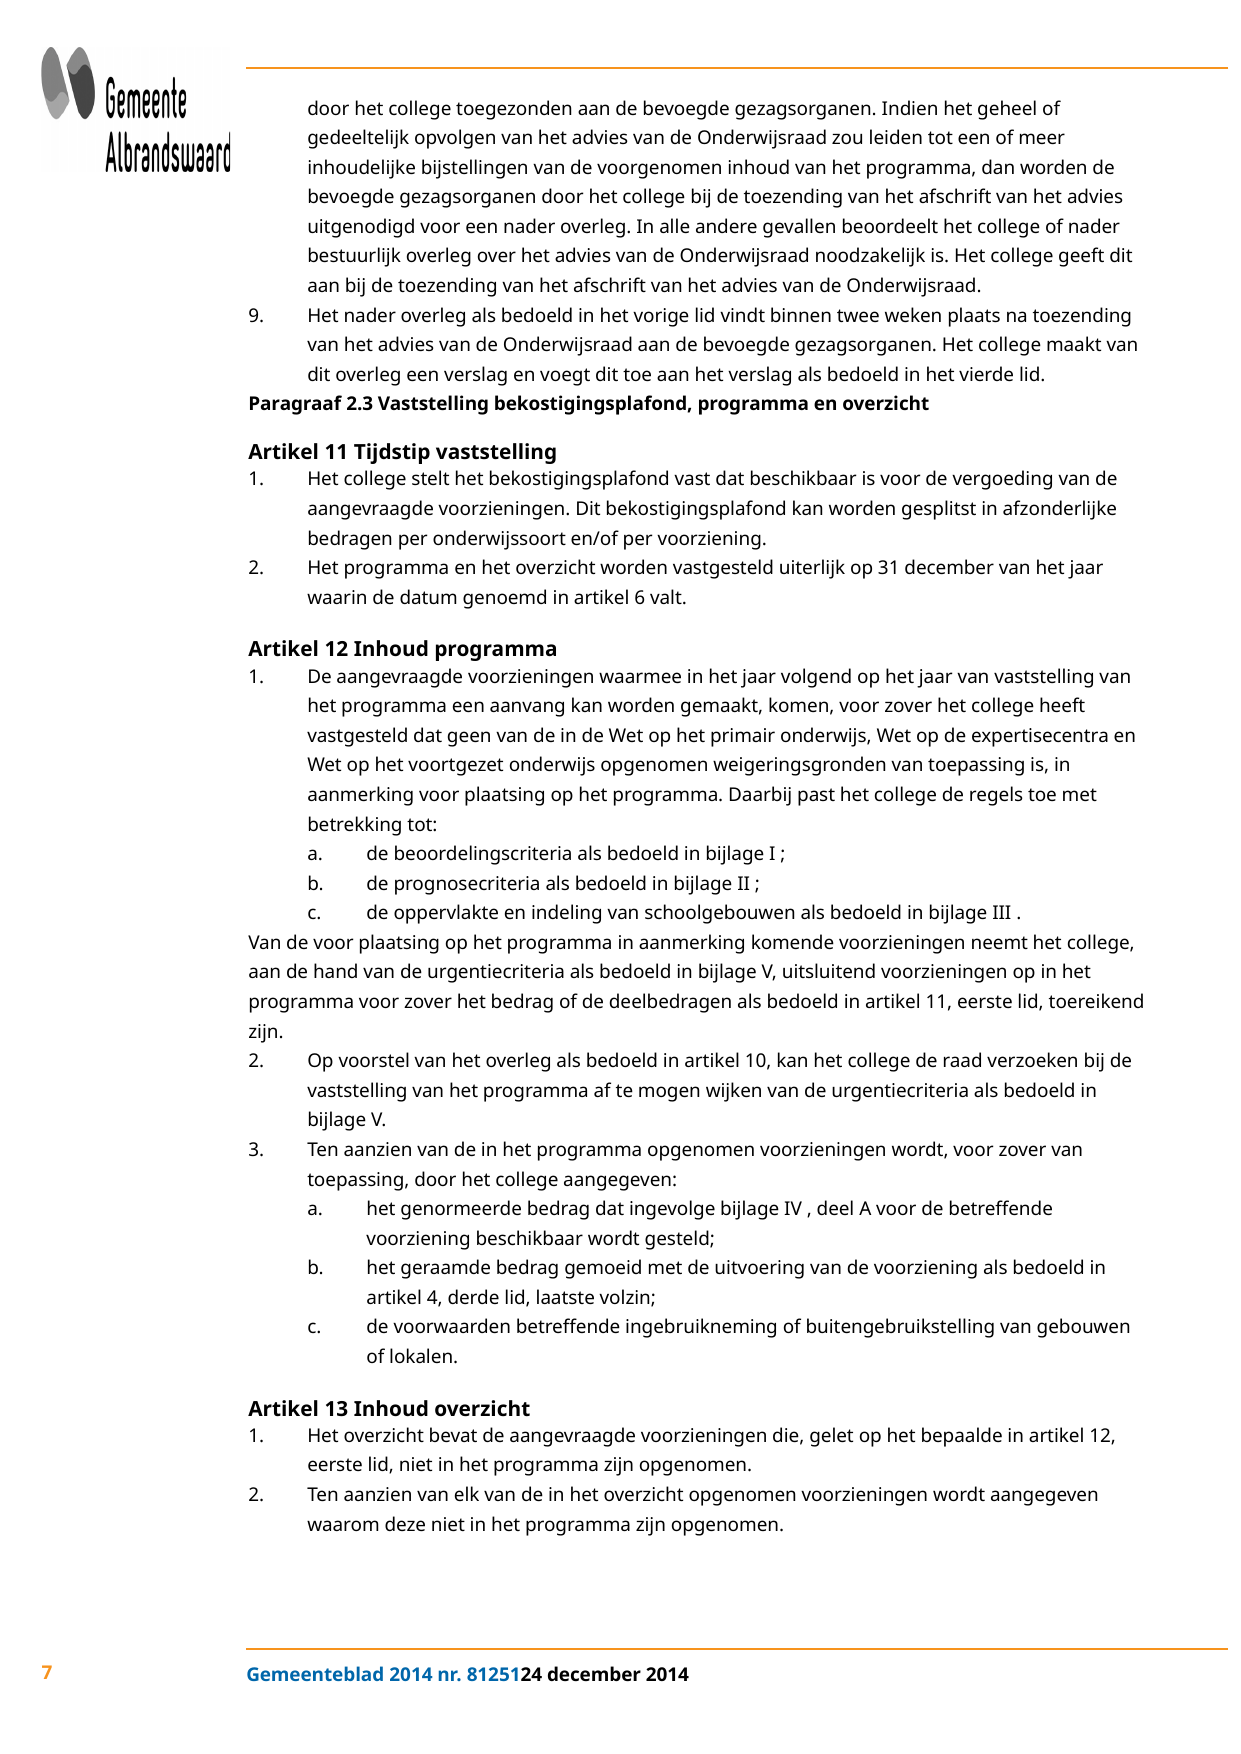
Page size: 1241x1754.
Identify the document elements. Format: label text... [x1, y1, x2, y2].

list Het programma en het overzicht worden vastgesteld uiterlijk op 31 december van het jaar waarin de datum genoemd in artikel 6 valt. [248, 554, 1152, 610]
list Ten aanzien van elk van de in het overzicht opgenomen voorzieningen wordt aangegeven waarom deze niet in het programma zijn opgenomen. [248, 1481, 1152, 1537]
list Het overzicht bevat de aangevraagde voorzieningen die, gelet op het bepaalde in artikel 12, eerste lid, niet in het programma zijn opgenomen. [248, 1422, 1152, 1477]
text Artikel 11 Tijdstip vaststelling [248, 437, 1152, 466]
list Ten aanzien van de in het programma opgenomen voorzieningen wordt, voor zover van toepassing, door het college aangegeven: [248, 1136, 1152, 1191]
list het genormeerde bedrag dat ingevolge bijlage IV , deel A voor de betreffende voorziening beschikbaar wordt gesteld; [307, 1195, 1152, 1251]
list de prognosecriteria als bedoeld in bijlage II ; [307, 870, 1152, 896]
picture [41, 47, 231, 172]
list De aangevraagde voorzieningen waarmee in het jaar volgend op het jaar van vaststelling van het programma een aanvang kan worden gemaakt, komen, voor zover het college heeft vastgesteld dat geen van de in de Wet op het primair onderwijs, Wet op de expertisecentra en Wet op het voortgezet onderwijs opgenomen weigeringsgronden van toepassing is, in aanmerking voor plaatsing op het programma. Daarbij past het college de regels toe met betrekking tot: [248, 663, 1152, 836]
text Artikel 12 Inhoud programma [248, 634, 1152, 663]
list Het nader overleg als bedoeld in het vorige lid vindt binnen twee weken plaats na toezending van het advies van de Onderwijsraad aan de bevoegde gezagsorganen. Het college maakt van dit overleg een verslag en voegt dit toe aan het verslag als bedoeld in het vierde lid. [248, 302, 1152, 387]
list Het college stelt het bekostigingsplafond vast dat beschikbaar is voor de vergoeding van de aangevraagde voorzieningen. Dit bekostigingsplafond kan worden gesplitst in afzonderlijke bedragen per onderwijssoort en/of per voorziening. [248, 466, 1152, 551]
text Paragraaf 2.3 Vaststelling bekostigingsplafond, programma en overzicht [248, 391, 1152, 416]
text Artikel 13 Inhoud overzicht [248, 1394, 1152, 1422]
list door het college toegezonden aan de bevoegde gezagsorganen. Indien het geheel of gedeeltelijk opvolgen van het advies van de Onderwijsraad zou leiden tot een of meer inhoudelijke bijstellingen van de voorgenomen inhoud van het programma, dan worden de bevoegde gezagsorganen door het college bij de toezending van het afschrift van het advies uitgenodigd voor een nader overleg. In alle andere gevallen beoordeelt het college of nader bestuurlijk overleg over het advies van de Onderwijsraad noodzakelijk is. Het college geeft dit aan bij de toezending van het afschrift van het advies van de Onderwijsraad. [248, 95, 1152, 298]
list het geraamde bedrag gemoeid met de uitvoering van de voorziening als bedoeld in artikel 4, derde lid, laatste volzin; [307, 1254, 1152, 1310]
list de oppervlakte en indeling van schoolgebouwen als bedoeld in bijlage III . [307, 899, 1152, 925]
list de voorwaarden betreffende ingebruikneming of buitengebruikstelling van gebouwen of lokalen. [307, 1314, 1152, 1369]
list Op voorstel van het overleg als bedoeld in artikel 10, kan het college de raad verzoeken bij de vaststelling van het programma af te mogen wijken van de urgentiecriteria als bedoeld in bijlage V. [248, 1047, 1152, 1132]
list de beoordelingscriteria als bedoeld in bijlage I ; [307, 840, 1152, 866]
text Van de voor plaatsing op het programma in aanmerking komende voorzieningen neemt het college, aan de hand van de urgentiecriteria als bedoeld in bijlage V, uitsluitend voorzieningen op in het programma voor zover het bedrag of de deelbedragen als bedoeld in artikel 11, eerste lid, toereikend zijn. [248, 929, 1152, 1043]
